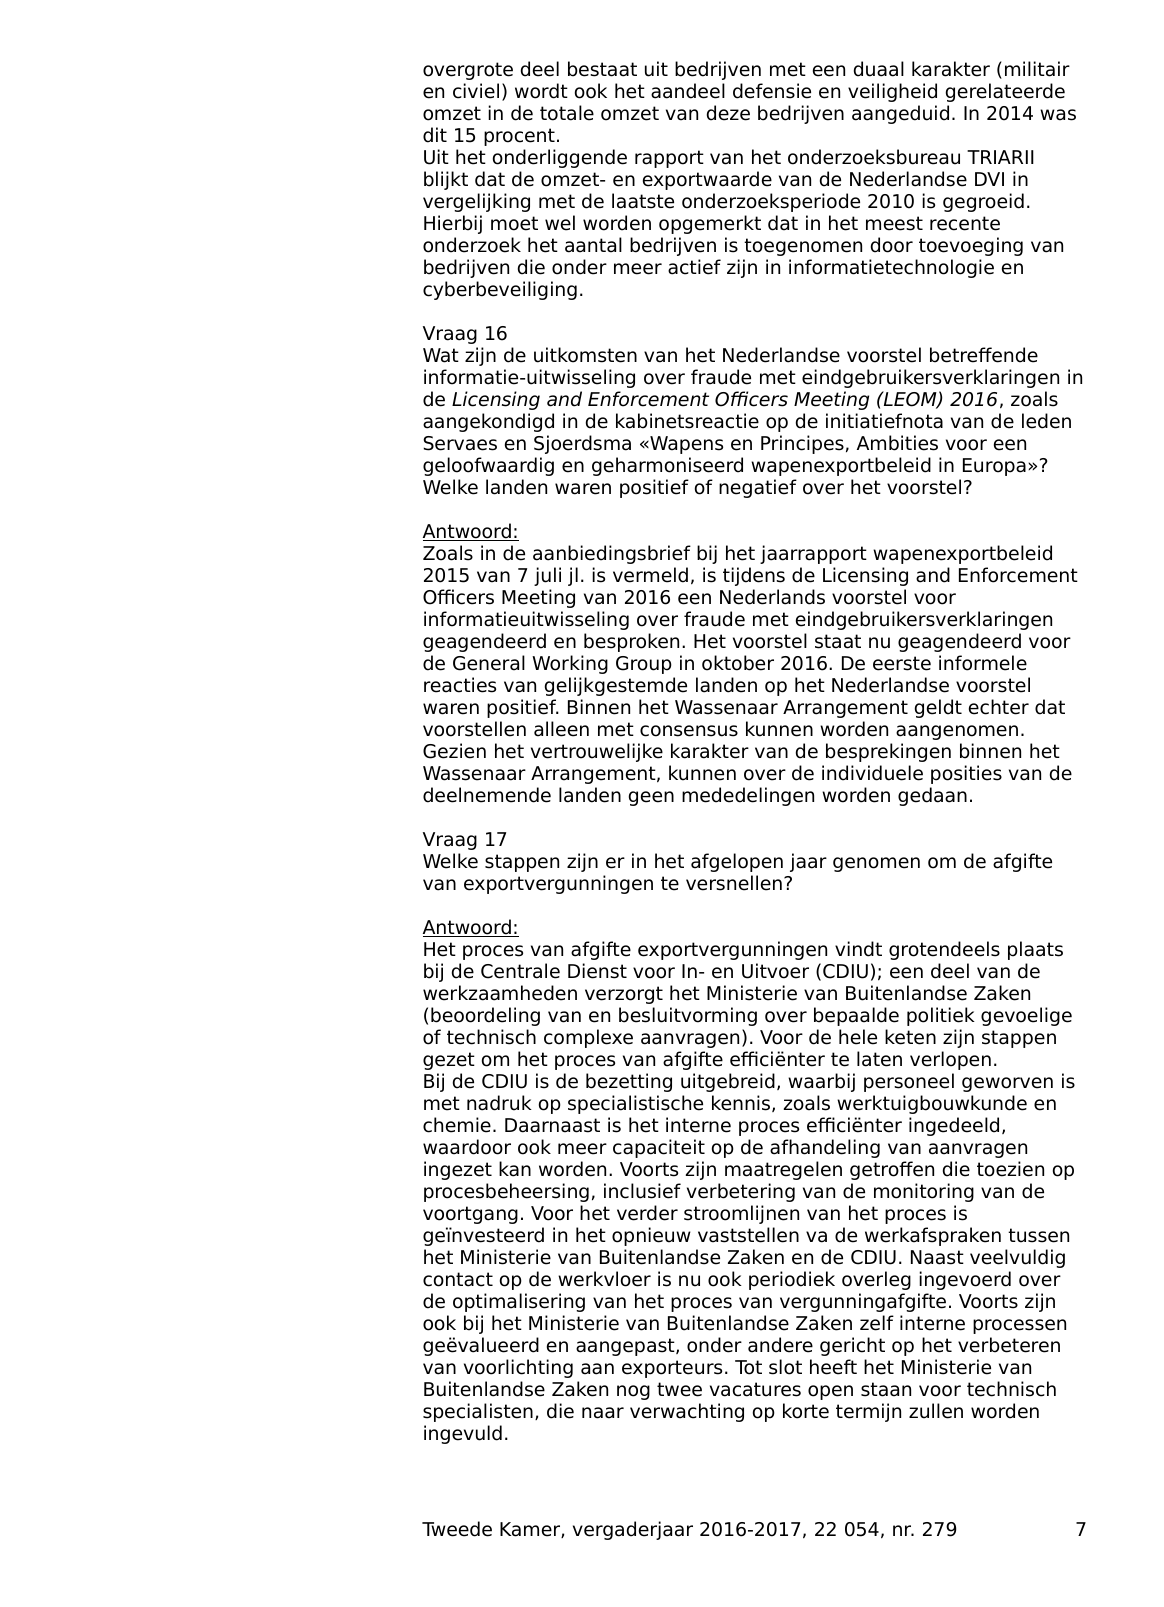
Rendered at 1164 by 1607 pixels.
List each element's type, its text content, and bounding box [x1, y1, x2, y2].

text Vraag 17 [422, 829, 1087, 851]
text Wat zijn de uitkomsten van het Nederlandse voorstel betreffende informatie-uitwisseling over fraude met eindgebruikersverklaringen in de Licensing and Enforcement Officers Meeting (LEOM) 2016, zoals aangekondigd in de kabinetsreactie op de initiatiefnota van de leden Servaes en Sjoerdsma «Wapens en Principes, Ambities voor een geloofwaardig en geharmoniseerd wapenexportbeleid in Europa»? Welke landen waren positief of negatief over het voorstel? [422, 345, 1087, 499]
text Bij de CDIU is de bezetting uitgebreid, waarbij personeel geworven is met nadruk op specialistische kennis, zoals werktuigbouwkunde en chemie. Daarnaast is het interne proces efficiënter ingedeeld, waardoor ook meer capaciteit op de afhandeling van aanvragen ingezet kan worden. Voorts zijn maatregelen getroffen die toezien op procesbeheersing, inclusief verbetering van de monitoring van de voortgang. Voor het verder stroomlijnen van het proces is geïnvesteerd in het opnieuw vaststellen va de werkafspraken tussen het Ministerie van Buitenlandse Zaken en de CDIU. Naast veelvuldig contact op de werkvloer is nu ook periodiek overleg ingevoerd over de optimalisering van het proces van vergunningafgifte. Voorts zijn ook bij het Ministerie van Buitenlandse Zaken zelf interne processen geëvalueerd en aangepast, onder andere gericht op het verbeteren van voorlichting aan exporteurs. Tot slot heeft het Ministerie van Buitenlandse Zaken nog twee vacatures open staan voor technisch specialisten, die naar verwachting op korte termijn zullen worden ingevuld. [422, 1071, 1087, 1444]
text Het proces van afgifte exportvergunningen vindt grotendeels plaats bij de Centrale Dienst voor In- en Uitvoer (CDIU); een deel van de werkzaamheden verzorgt het Ministerie van Buitenlandse Zaken (beoordeling van en besluitvorming over bepaalde politiek gevoelige of technisch complexe aanvragen). Voor de hele keten zijn stappen gezet om het proces van afgifte efficiënter te laten verlopen. [422, 939, 1087, 1071]
text overgrote deel bestaat uit bedrijven met een duaal karakter (militair en civiel) wordt ook het aandeel defensie en veiligheid gerelateerde omzet in de totale omzet van deze bedrijven aangeduid. In 2014 was dit 15 procent. [422, 59, 1087, 147]
text Antwoord: [422, 521, 1087, 543]
text Welke stappen zijn er in het afgelopen jaar genomen om de afgifte van exportvergunningen te versnellen? [422, 851, 1087, 895]
text Uit het onderliggende rapport van het onderzoeksbureau TRIARII blijkt dat de omzet- en exportwaarde van de Nederlandse DVI in vergelijking met de laatste onderzoeksperiode 2010 is gegroeid. Hierbij moet wel worden opgemerkt dat in het meest recente onderzoek het aantal bedrijven is toegenomen door toevoeging van bedrijven die onder meer actief zijn in informatietechnologie en cyberbeveiliging. [422, 147, 1087, 301]
text Antwoord: [422, 917, 1087, 939]
text Vraag 16 [422, 323, 1087, 345]
text Zoals in de aanbiedingsbrief bij het jaarrapport wapenexportbeleid 2015 van 7 juli jl. is vermeld, is tijdens de Licensing and Enforcement Officers Meeting van 2016 een Nederlands voorstel voor informatieuitwisseling over fraude met eindgebruikersverklaringen geagendeerd en besproken. Het voorstel staat nu geagendeerd voor de General Working Group in oktober 2016. De eerste informele reacties van gelijkgestemde landen op het Nederlandse voorstel waren positief. Binnen het Wassenaar Arrangement geldt echter dat voorstellen alleen met consensus kunnen worden aangenomen. Gezien het vertrouwelijke karakter van de besprekingen binnen het Wassenaar Arrangement, kunnen over de individuele posities van de deelnemende landen geen mededelingen worden gedaan. [422, 543, 1087, 807]
